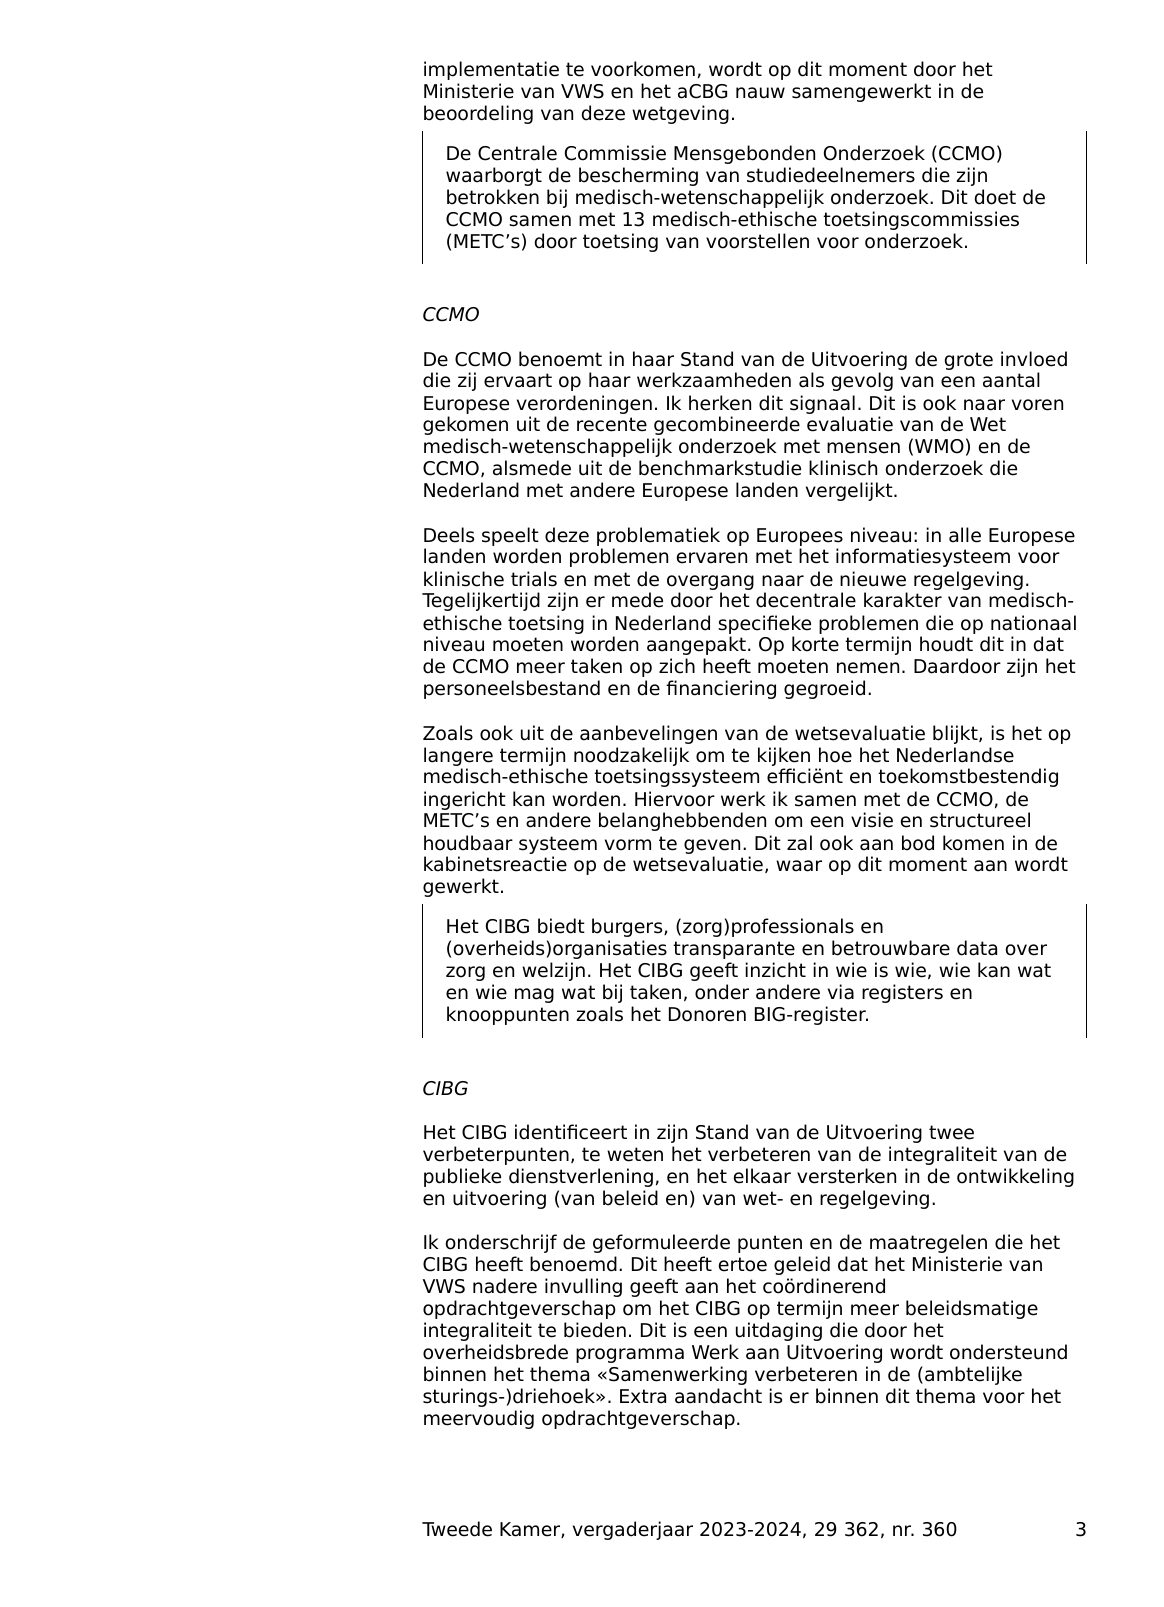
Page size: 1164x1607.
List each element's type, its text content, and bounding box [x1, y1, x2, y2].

text De CCMO benoemt in haar Stand van de Uitvoering de grote invloed die zij ervaart op haar werkzaamheden als gevolg van een aantal Europese verordeningen. Ik herken dit signaal. Dit is ook naar voren gekomen uit de recente gecombineerde evaluatie van de Wet medisch-wetenschappelijk onderzoek met mensen (WMO) en de CCMO, alsmede uit de benchmarkstudie klinisch onderzoek die Nederland met andere Europese landen vergelijkt. [422, 348, 1087, 502]
table_header Het CIBG biedt burgers, (zorg)professionals en (overheids)organisaties transparante en betrouwbare data over zorg en welzijn. Het CIBG geeft inzicht in wie is wie, wie kan wat en wie mag wat bij taken, onder andere via registers en knooppunten zoals het Donoren BIG-register. [423, 904, 1086, 1038]
text Deels speelt deze problematiek op Europees niveau: in alle Europese landen worden problemen ervaren met het informatiesysteem voor klinische trials en met de overgang naar de nieuwe regelgeving. Tegelijkertijd zijn er mede door het decentrale karakter van medisch-ethische toetsing in Nederland specifieke problemen die op nationaal niveau moeten worden aangepakt. Op korte termijn houdt dit in dat de CCMO meer taken op zich heeft moeten nemen. Daardoor zijn het personeelsbestand en de financiering gegroeid. [422, 524, 1087, 700]
subtitle CCMO [422, 304, 1087, 326]
text Het CIBG identificeert in zijn Stand van de Uitvoering twee verbeterpunten, te weten het verbeteren van de integraliteit van de publieke dienstverlening, en het elkaar versterken in de ontwikkeling en uitvoering (van beleid en) van wet- en regelgeving. [422, 1122, 1087, 1210]
text implementatie te voorkomen, wordt op dit moment door het Ministerie van VWS en het aCBG nauw samengewerkt in de beoordeling van deze wetgeving. [422, 59, 1087, 125]
table_header De Centrale Commissie Mensgebonden Onderzoek (CCMO) waarborgt de bescherming van studiedeelnemers die zijn betrokken bij medisch-wetenschappelijk onderzoek. Dit doet de CCMO samen met 13 medisch-ethische toetsingscommissies (METC’s) door toetsing van voorstellen voor onderzoek. [423, 131, 1086, 264]
text Zoals ook uit de aanbevelingen van de wetsevaluatie blijkt, is het op langere termijn noodzakelijk om te kijken hoe het Nederlandse medisch-ethische toetsingssysteem efficiënt en toekomstbestendig ingericht kan worden. Hiervoor werk ik samen met de CCMO, de METC’s en andere belanghebbenden om een visie en structureel houdbaar systeem vorm te geven. Dit zal ook aan bod komen in de kabinetsreactie op de wetsevaluatie, waar op dit moment aan wordt gewerkt. [422, 722, 1087, 898]
subtitle CIBG [422, 1078, 1087, 1099]
text Ik onderschrijf de geformuleerde punten en de maatregelen die het CIBG heeft benoemd. Dit heeft ertoe geleid dat het Ministerie van VWS nadere invulling geeft aan het coördinerend opdrachtgeverschap om het CIBG op termijn meer beleidsmatige integraliteit te bieden. Dit is een uitdaging die door het overheidsbrede programma Werk aan Uitvoering wordt ondersteund binnen het thema «Samenwerking verbeteren in de (ambtelijke sturings-)driehoek». Extra aandacht is er binnen dit thema voor het meervoudig opdrachtgeverschap. [422, 1232, 1087, 1430]
